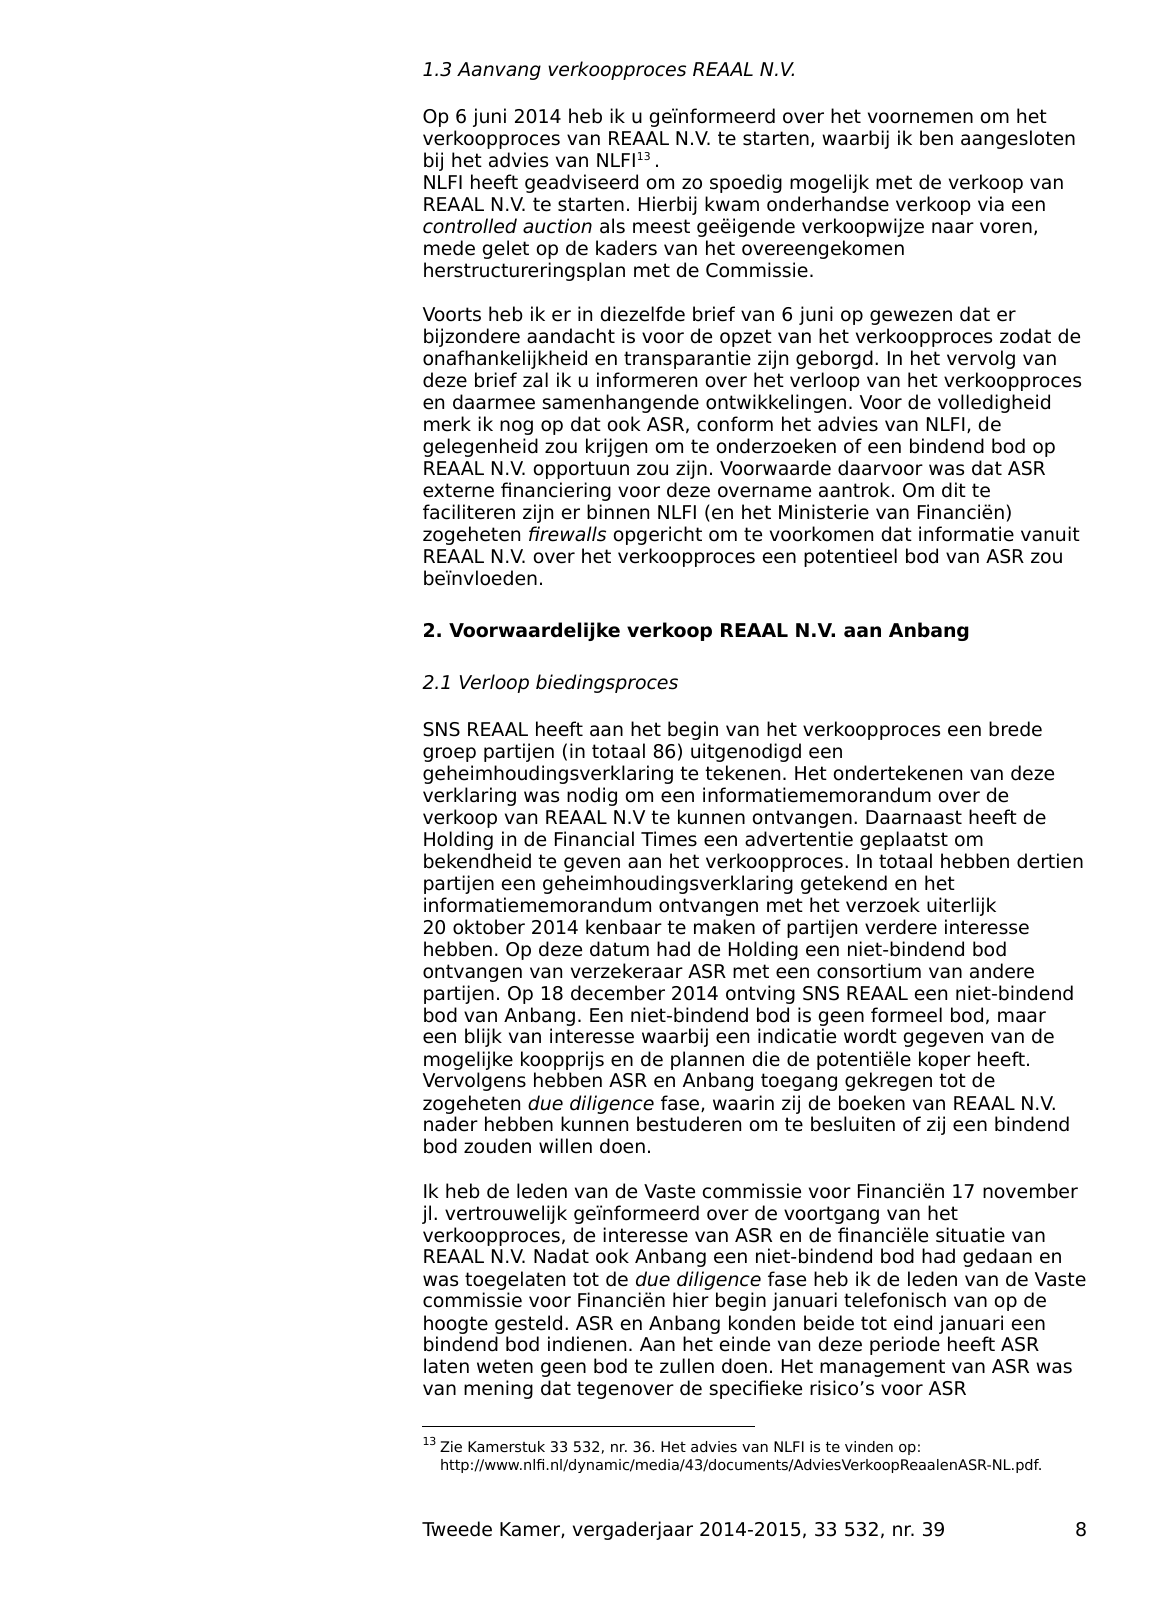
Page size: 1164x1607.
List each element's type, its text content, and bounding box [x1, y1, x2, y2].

subtitle 2.1 Verloop biedingsproces [422, 672, 1087, 694]
subtitle 2. Voorwaardelijke verkoop REAAL N.V. aan Anbang [422, 620, 1087, 642]
text Ik heb de leden van de Vaste commissie voor Financiën 17 november jl. vertrouwelijk geïnformeerd over de voortgang van het verkoopproces, de interesse van ASR en de financiële situatie van REAAL N.V. Nadat ook Anbang een niet-bindend bod had gedaan en was toegelaten tot de due diligence fase heb ik de leden van de Vaste commissie voor Financiën hier begin januari telefonisch van op de hoogte gesteld. ASR en Anbang konden beide tot eind januari een bindend bod indienen. Aan het einde van deze periode heeft ASR laten weten geen bod te zullen doen. Het management van ASR was van mening dat tegenover de specifieke risico’s voor ASR [422, 1181, 1087, 1400]
text NLFI heeft geadviseerd om zo spoedig mogelijk met de verkoop van REAAL N.V. te starten. Hierbij kwam onderhandse verkoop via een controlled auction als meest geëigende verkoopwijze naar voren, mede gelet op de kaders van het overeengekomen herstructureringsplan met de Commissie. [422, 172, 1087, 282]
text Voorts heb ik er in diezelfde brief van 6 juni op gewezen dat er bijzondere aandacht is voor de opzet van het verkoopproces zodat de onafhankelijkheid en transparantie zijn geborgd. In het vervolg van deze brief zal ik u informeren over het verloop van het verkoopproces en daarmee samenhangende ontwikkelingen. Voor de volledigheid merk ik nog op dat ook ASR, conform het advies van NLFI, de gelegenheid zou krijgen om te onderzoeken of een bindend bod op REAAL N.V. opportuun zou zijn. Voorwaarde daarvoor was dat ASR externe financiering voor deze overname aantrok. Om dit te faciliteren zijn er binnen NLFI (en het Ministerie van Financiën) zogeheten firewalls opgericht om te voorkomen dat informatie vanuit REAAL N.V. over het verkoopproces een potentieel bod van ASR zou beïnvloeden. [422, 304, 1087, 590]
subtitle 1.3 Aanvang verkoopproces REAAL N.V. [422, 59, 1087, 81]
text Op 6 juni 2014 heb ik u geïnformeerd over het voornemen om het verkoopproces van REAAL N.V. te starten, waarbij ik ben aangesloten bij het advies van NLFI. [422, 106, 1087, 172]
text SNS REAAL heeft aan het begin van het verkoopproces een brede groep partijen (in totaal 86) uitgenodigd een geheimhoudingsverklaring te tekenen. Het ondertekenen van deze verklaring was nodig om een informatiememorandum over de verkoop van REAAL N.V te kunnen ontvangen. Daarnaast heeft de Holding in de Financial Times een advertentie geplaatst om bekendheid te geven aan het verkoopproces. In totaal hebben dertien partijen een geheimhoudingsverklaring getekend en het informatiememorandum ontvangen met het verzoek uiterlijk 20 oktober 2014 kenbaar te maken of partijen verdere interesse hebben. Op deze datum had de Holding een niet-bindend bod ontvangen van verzekeraar ASR met een consortium van andere partijen. Op 18 december 2014 ontving SNS REAAL een niet-bindend bod van Anbang. Een niet-bindend bod is geen formeel bod, maar een blijk van interesse waarbij een indicatie wordt gegeven van de mogelijke koopprijs en de plannen die de potentiële koper heeft. Vervolgens hebben ASR en Anbang toegang gekregen tot de zogeheten due diligence fase, waarin zij de boeken van REAAL N.V. nader hebben kunnen bestuderen om te besluiten of zij een bindend bod zouden willen doen. [422, 719, 1087, 1158]
text Zie Kamerstuk 33 532, nr. 36. Het advies van NLFI is te vinden op: http://www.nlfi.nl/dynamic/media/43/documents/AdviesVerkoopReaalenASR-NL.pdf. [422, 1435, 1087, 1474]
